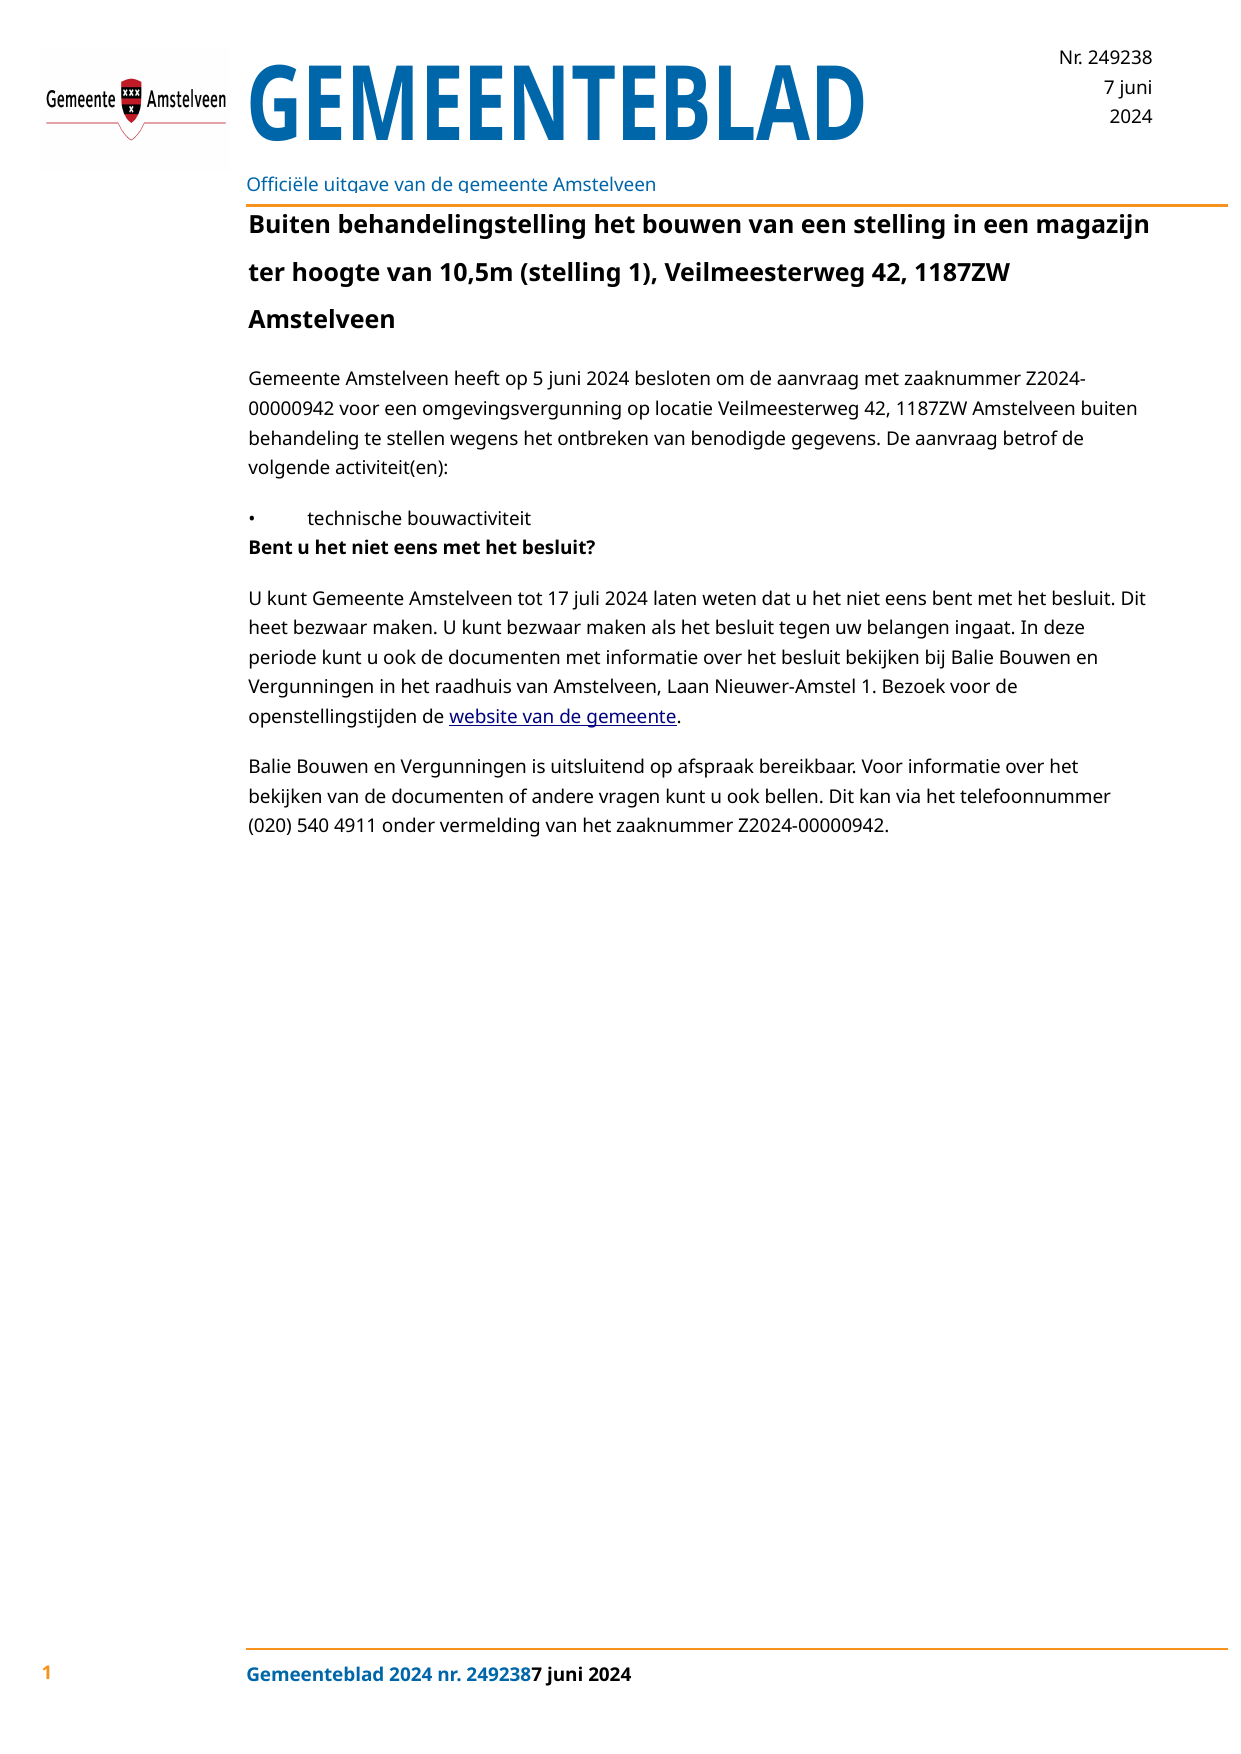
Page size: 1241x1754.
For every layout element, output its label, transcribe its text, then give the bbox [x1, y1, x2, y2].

picture [41, 47, 231, 172]
text Buiten behandelingstelling het bouwen van een stelling in een magazijn ter hoogte van 10,5m (stelling 1), Veilmeesterweg 42, 1187ZW Amstelveen [248, 207, 1152, 336]
text Bent u het niet eens met het besluit? [248, 534, 1152, 560]
text Gemeente Amstelveen heeft op 5 juni 2024 besloten om de aanvraag met zaaknummer Z2024-00000942 voor een omgevingsvergunning op locatie Veilmeesterweg 42, 1187ZW Amstelveen buiten behandeling te stellen wegens het ontbreken van benodigde gegevens. De aanvraag betrof de volgende activiteit(en): [248, 366, 1152, 480]
list technische bouwactiviteit [248, 505, 1152, 530]
text U kunt Gemeente Amstelveen tot 17 juli 2024 laten weten dat u het niet eens bent met het besluit. Dit heet bezwaar maken. U kunt bezwaar maken als het besluit tegen uw belangen ingaat. In deze periode kunt u ook de documenten met informatie over het besluit bekijken bij Balie Bouwen en Vergunningen in het raadhuis van Amstelveen, Laan Nieuwer-Amstel 1. Bezoek voor de openstellingstijden de website van de gemeente. [248, 585, 1152, 729]
text Balie Bouwen en Vergunningen is uitsluitend op afspraak bereikbaar. Voor informatie over het bekijken van de documenten of andere vragen kunt u ook bellen. Dit kan via het telefoonnummer (020) 540 4911 onder vermelding van het zaaknummer Z2024-00000942. [248, 753, 1152, 838]
